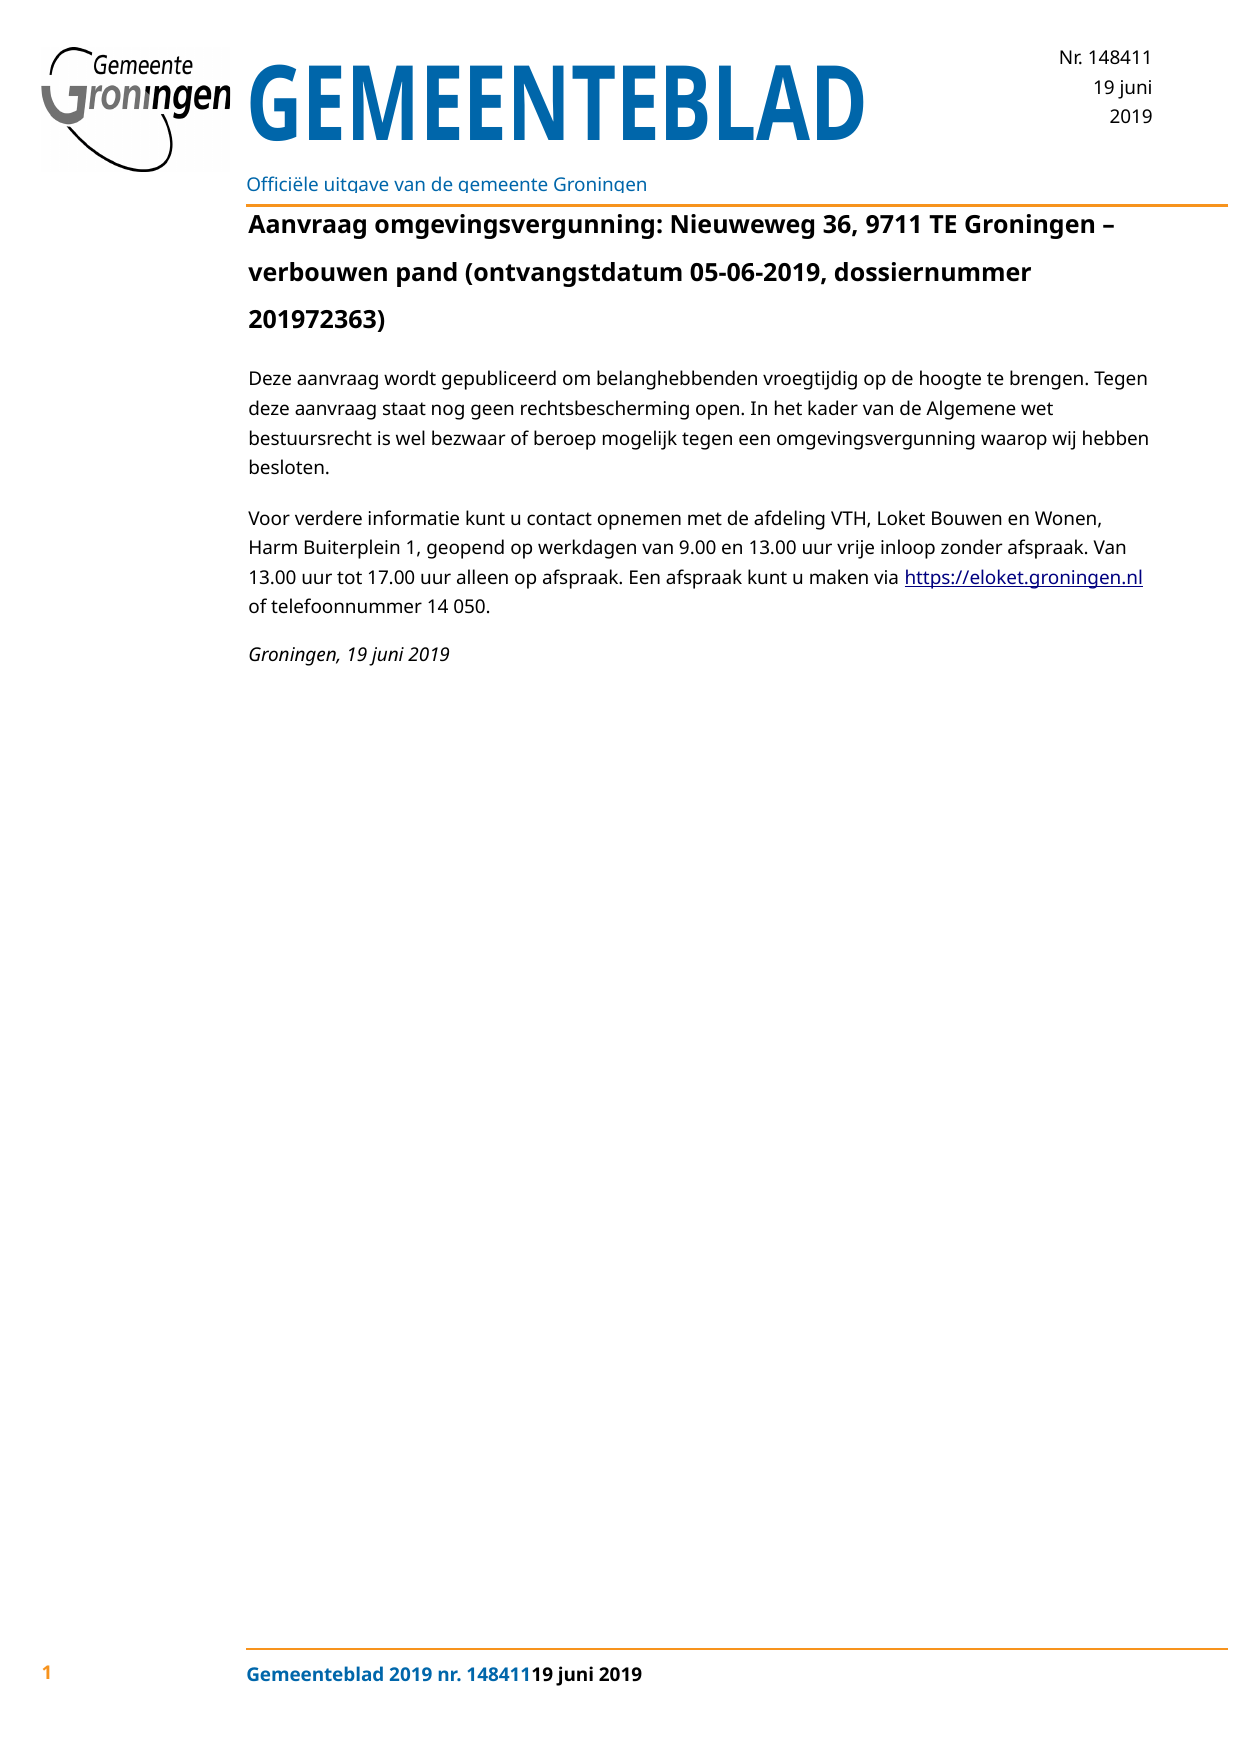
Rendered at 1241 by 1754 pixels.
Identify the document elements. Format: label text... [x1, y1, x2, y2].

text Voor verdere informatie kunt u contact opnemen met de afdeling VTH, Loket Bouwen en Wonen, Harm Buiterplein 1, geopend op werkdagen van 9.00 en 13.00 uur vrije inloop zonder afspraak. Van 13.00 uur tot 17.00 uur alleen op afspraak. Een afspraak kunt u maken via https://eloket.groningen.nl of telefoonnummer 14 050. [248, 505, 1152, 619]
picture [41, 47, 231, 172]
text Aanvraag omgevingsvergunning: Nieuweweg 36, 9711 TE Groningen – verbouwen pand (ontvangstdatum 05-06-2019, dossiernummer 201972363) [248, 207, 1152, 336]
text Groningen, 19 juni 2019 [248, 641, 1152, 667]
text Deze aanvraag wordt gepubliceerd om belanghebbenden vroegtijdig op de hoogte te brengen. Tegen deze aanvraag staat nog geen rechtsbescherming open. In het kader van de Algemene wet bestuursrecht is wel bezwaar of beroep mogelijk tegen een omgevingsvergunning waarop wij hebben besloten. [248, 366, 1152, 480]
